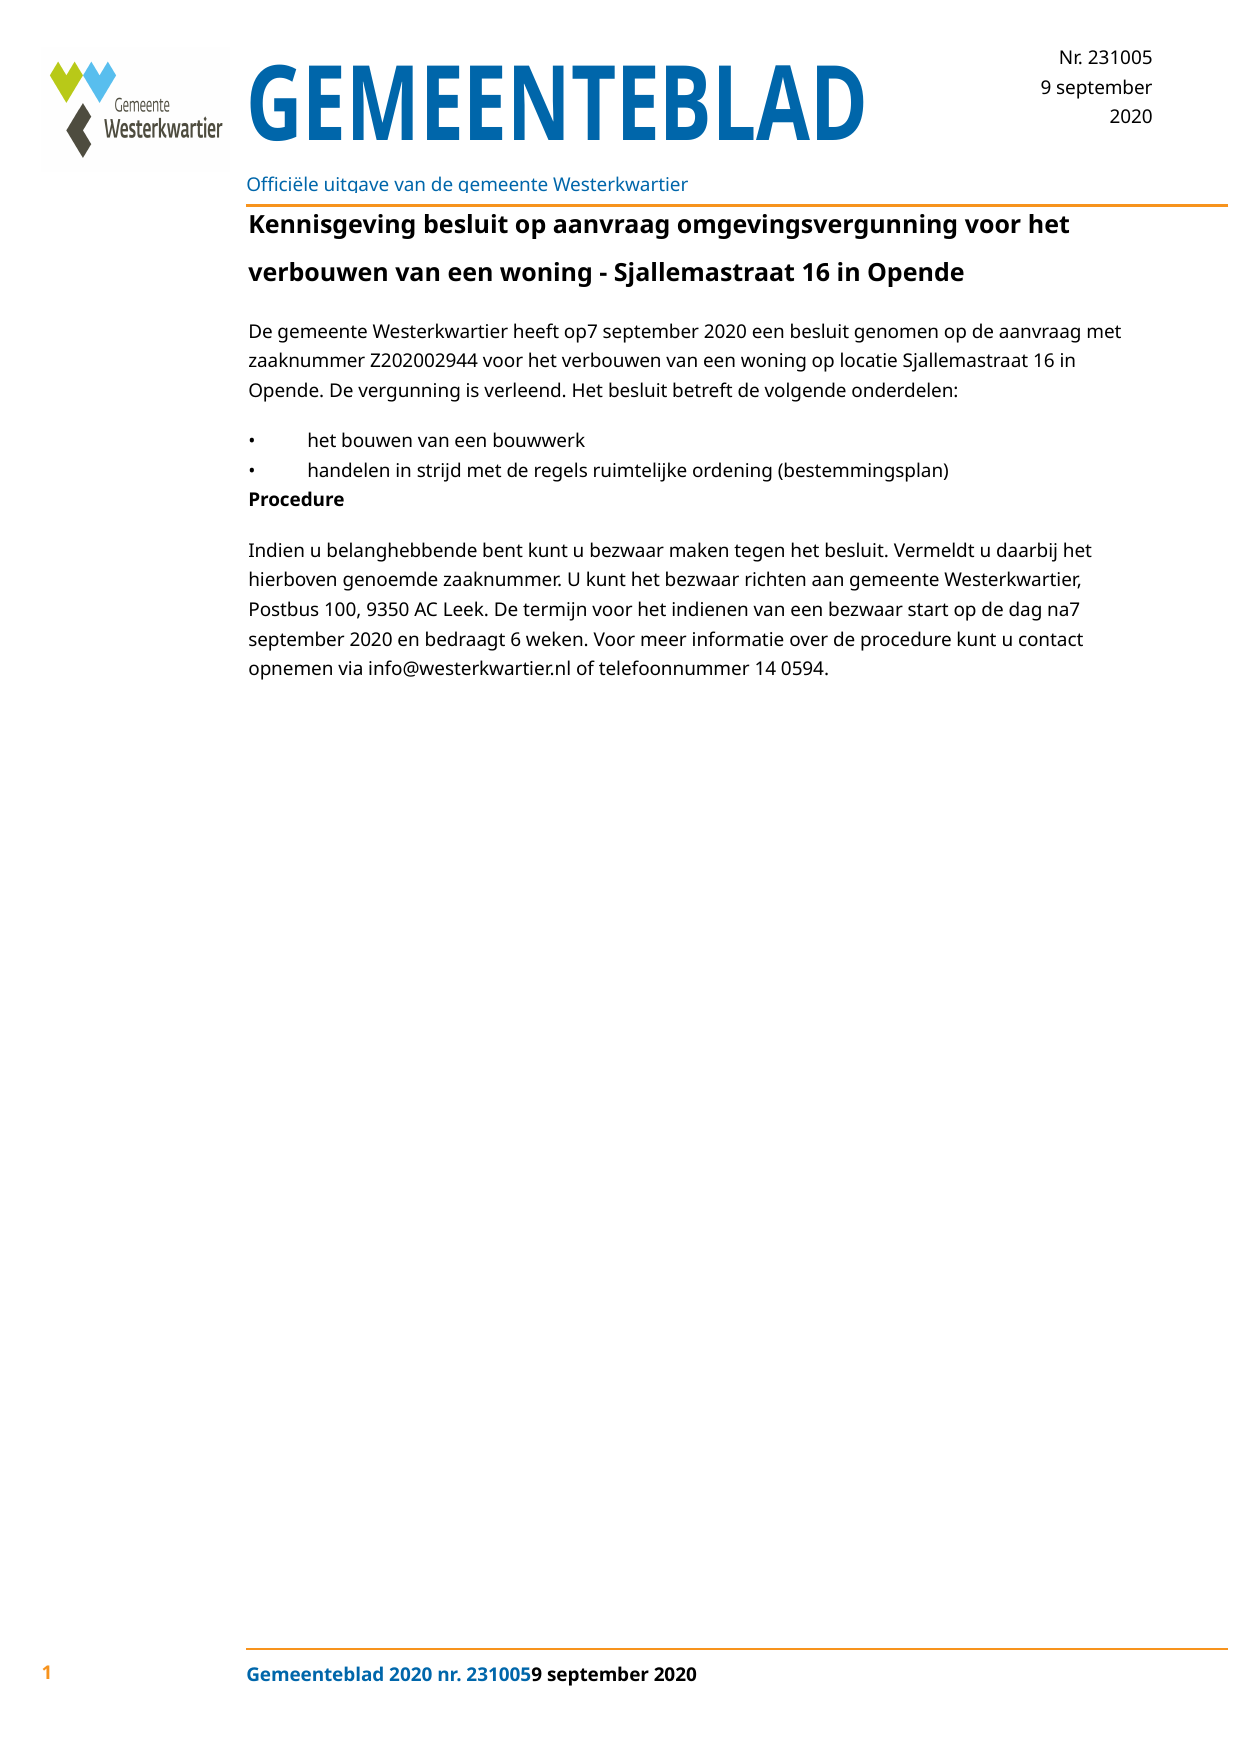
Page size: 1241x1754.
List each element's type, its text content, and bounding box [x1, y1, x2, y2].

text De gemeente Westerkwartier heeft op7 september 2020 een besluit genomen op de aanvraag met zaaknummer Z202002944 voor het verbouwen van een woning op locatie Sjallemastraat 16 in Opende. De vergunning is verleend. Het besluit betreft de volgende onderdelen: [248, 318, 1152, 403]
picture [41, 47, 231, 172]
text Indien u belanghebbende bent kunt u bezwaar maken tegen het besluit. Vermeldt u daarbij het hierboven genoemde zaaknummer. U kunt het bezwaar richten aan gemeente Westerkwartier, Postbus 100, 9350 AC Leek. De termijn voor het indienen van een bezwaar start op de dag na7 september 2020 en bedraagt 6 weken. Voor meer informatie over de procedure kunt u contact opnemen via info@westerkwartier.nl of telefoonnummer 14 0594. [248, 537, 1152, 681]
list handelen in strijd met de regels ruimtelijke ordening (bestemmingsplan) [248, 457, 1152, 483]
text Kennisgeving besluit op aanvraag omgevingsvergunning voor het verbouwen van een woning - Sjallemastraat 16 in Opende [248, 207, 1152, 288]
text Procedure [248, 487, 1152, 512]
list het bouwen van een bouwwerk [248, 427, 1152, 453]
